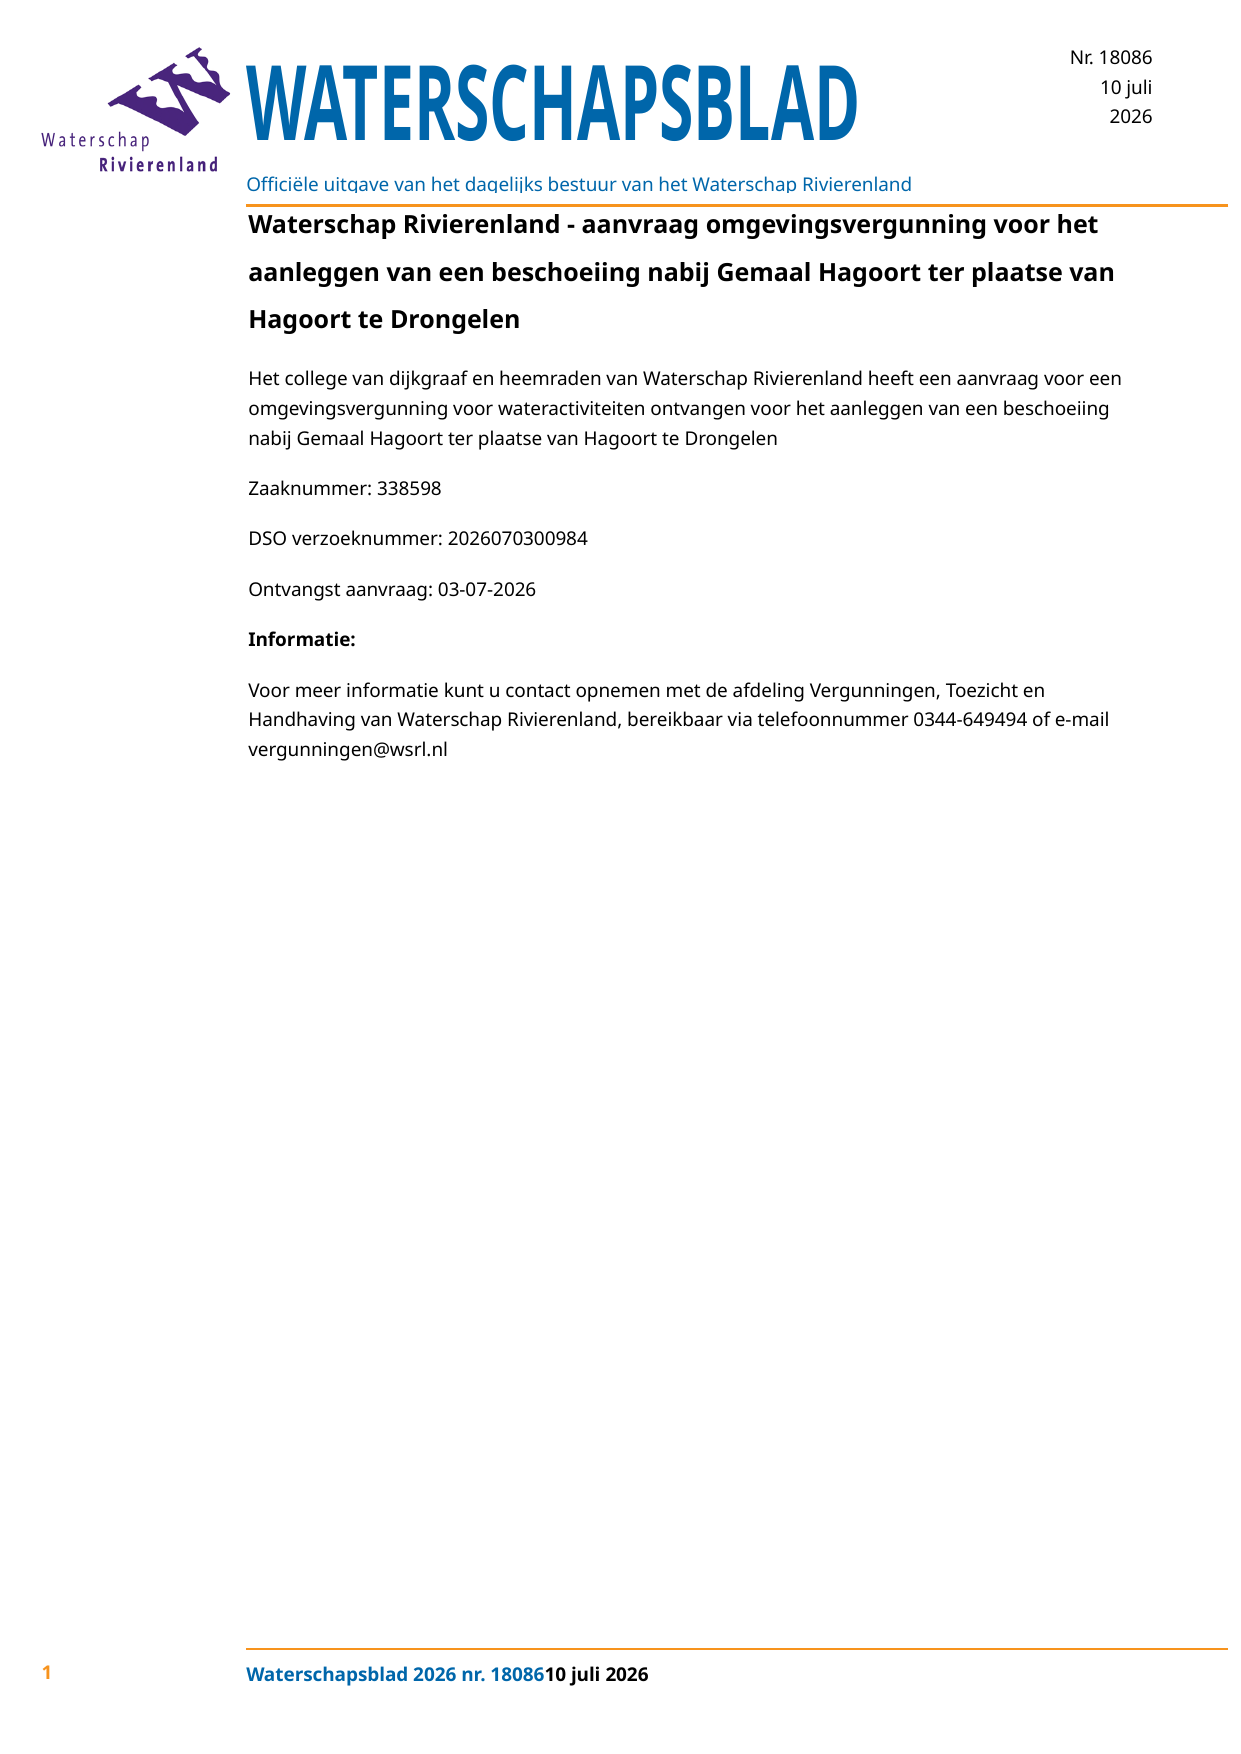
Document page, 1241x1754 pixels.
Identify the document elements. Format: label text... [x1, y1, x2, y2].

text Voor meer informatie kunt u contact opnemen met de afdeling Vergunningen, Toezicht en Handhaving van Waterschap Rivierenland, bereikbaar via telefoonnummer 0344-649494 of e-mail vergunningen@wsrl.nl [248, 677, 1152, 762]
text DSO verzoeknummer: 2026070300984 [248, 526, 1152, 551]
text Ontvangst aanvraag: 03-07-2026 [248, 576, 1152, 602]
picture [41, 47, 231, 172]
text Zaaknummer: 338598 [248, 475, 1152, 501]
text Waterschap Rivierenland - aanvraag omgevingsvergunning voor het aanleggen van een beschoeiing nabij Gemaal Hagoort ter plaatse van Hagoort te Drongelen [248, 207, 1152, 336]
text Het college van dijkgraaf en heemraden van Waterschap Rivierenland heeft een aanvraag voor een omgevingsvergunning voor wateractiviteiten ontvangen voor het aanleggen van een beschoeiing nabij Gemaal Hagoort ter plaatse van Hagoort te Drongelen [248, 366, 1152, 450]
text Informatie: [248, 626, 1152, 652]
